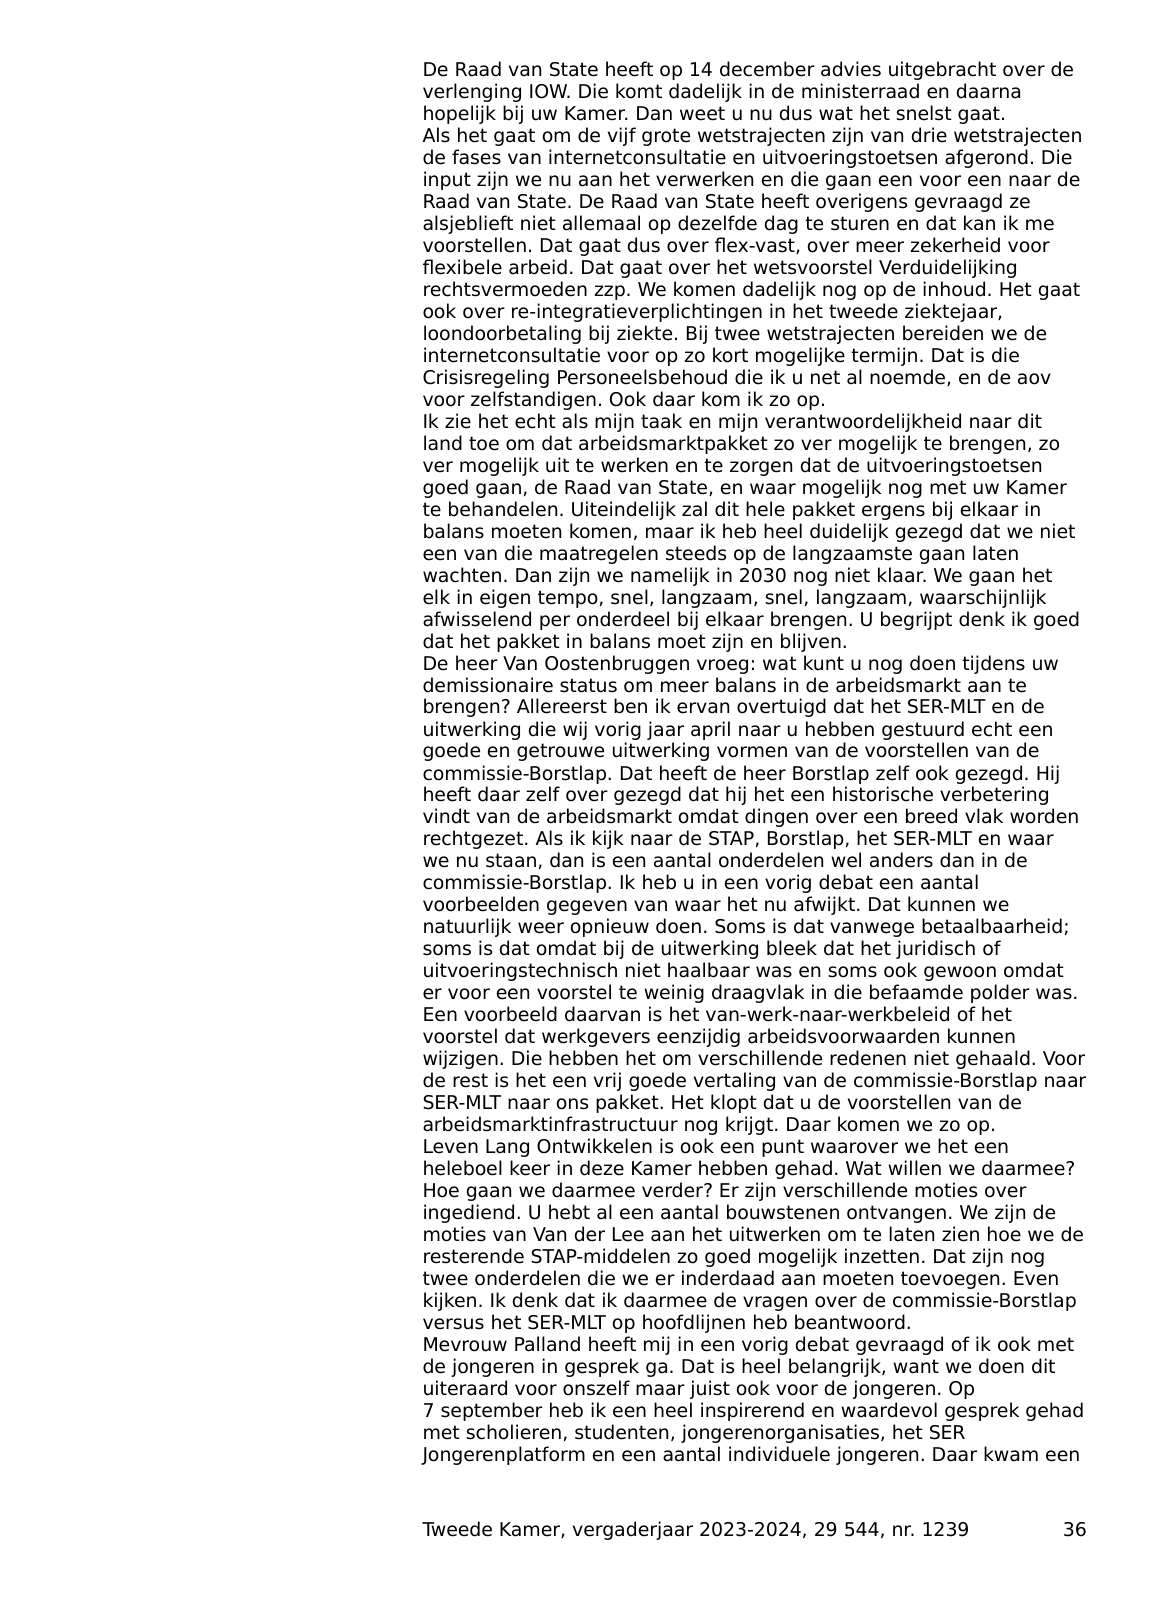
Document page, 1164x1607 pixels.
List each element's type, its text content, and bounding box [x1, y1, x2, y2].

text De heer Van Oostenbruggen vroeg: wat kunt u nog doen tijdens uw demissionaire status om meer balans in de arbeidsmarkt aan te brengen? Allereerst ben ik ervan overtuigd dat het SER-MLT en de uitwerking die wij vorig jaar april naar u hebben gestuurd echt een goede en getrouwe uitwerking vormen van de voorstellen van de commissie-Borstlap. Dat heeft de heer Borstlap zelf ook gezegd. Hij heeft daar zelf over gezegd dat hij het een historische verbetering vindt van de arbeidsmarkt omdat dingen over een breed vlak worden rechtgezet. Als ik kijk naar de STAP, Borstlap, het SER-MLT en waar we nu staan, dan is een aantal onderdelen wel anders dan in de commissie-Borstlap. Ik heb u in een vorig debat een aantal voorbeelden gegeven van waar het nu afwijkt. Dat kunnen we natuurlijk weer opnieuw doen. Soms is dat vanwege betaalbaarheid; soms is dat omdat bij de uitwerking bleek dat het juridisch of uitvoeringstechnisch niet haalbaar was en soms ook gewoon omdat er voor een voorstel te weinig draagvlak in die befaamde polder was. [422, 652, 1087, 1004]
text Als het gaat om de vijf grote wetstrajecten zijn van drie wetstrajecten de fases van internetconsultatie en uitvoeringstoetsen afgerond. Die input zijn we nu aan het verwerken en die gaan een voor een naar de Raad van State. De Raad van State heeft overigens gevraagd ze alsjeblieft niet allemaal op dezelfde dag te sturen en dat kan ik me voorstellen. Dat gaat dus over flex-vast, over meer zekerheid voor flexibele arbeid. Dat gaat over het wetsvoorstel Verduidelijking rechtsvermoeden zzp. We komen dadelijk nog op de inhoud. Het gaat ook over re-integratieverplichtingen in het tweede ziektejaar, loondoorbetaling bij ziekte. Bij twee wetstrajecten bereiden we de internetconsultatie voor op zo kort mogelijke termijn. Dat is die Crisisregeling Personeelsbehoud die ik u net al noemde, en de aov voor zelfstandigen. Ook daar kom ik zo op. [422, 125, 1087, 411]
text Een voorbeeld daarvan is het van-werk-naar-werkbeleid of het voorstel dat werkgevers eenzijdig arbeidsvoorwaarden kunnen wijzigen. Die hebben het om verschillende redenen niet gehaald. Voor de rest is het een vrij goede vertaling van de commissie-Borstlap naar SER-MLT naar ons pakket. Het klopt dat u de voorstellen van de arbeidsmarktinfrastructuur nog krijgt. Daar komen we zo op. [422, 1004, 1087, 1136]
text Ik zie het echt als mijn taak en mijn verantwoordelijkheid naar dit land toe om dat arbeidsmarktpakket zo ver mogelijk te brengen, zo ver mogelijk uit te werken en te zorgen dat de uitvoeringstoetsen goed gaan, de Raad van State, en waar mogelijk nog met uw Kamer te behandelen. Uiteindelijk zal dit hele pakket ergens bij elkaar in balans moeten komen, maar ik heb heel duidelijk gezegd dat we niet een van die maatregelen steeds op de langzaamste gaan laten wachten. Dan zijn we namelijk in 2030 nog niet klaar. We gaan het elk in eigen tempo, snel, langzaam, snel, langzaam, waarschijnlijk afwisselend per onderdeel bij elkaar brengen. U begrijpt denk ik goed dat het pakket in balans moet zijn en blijven. [422, 411, 1087, 652]
text Mevrouw Palland heeft mij in een vorig debat gevraagd of ik ook met de jongeren in gesprek ga. Dat is heel belangrijk, want we doen dit uiteraard voor onszelf maar juist ook voor de jongeren. Op 7 september heb ik een heel inspirerend en waardevol gesprek gehad met scholieren, studenten, jongerenorganisaties, het SER Jongerenplatform en een aantal individuele jongeren. Daar kwam een [422, 1334, 1087, 1466]
text Leven Lang Ontwikkelen is ook een punt waarover we het een heleboel keer in deze Kamer hebben gehad. Wat willen we daarmee? Hoe gaan we daarmee verder? Er zijn verschillende moties over ingediend. U hebt al een aantal bouwstenen ontvangen. We zijn de moties van Van der Lee aan het uitwerken om te laten zien hoe we de resterende STAP-middelen zo goed mogelijk inzetten. Dat zijn nog twee onderdelen die we er inderdaad aan moeten toevoegen. Even kijken. Ik denk dat ik daarmee de vragen over de commissie-Borstlap versus het SER-MLT op hoofdlijnen heb beantwoord. [422, 1136, 1087, 1334]
text De Raad van State heeft op 14 december advies uitgebracht over de verlenging IOW. Die komt dadelijk in de ministerraad en daarna hopelijk bij uw Kamer. Dan weet u nu dus wat het snelst gaat. [422, 59, 1087, 125]
